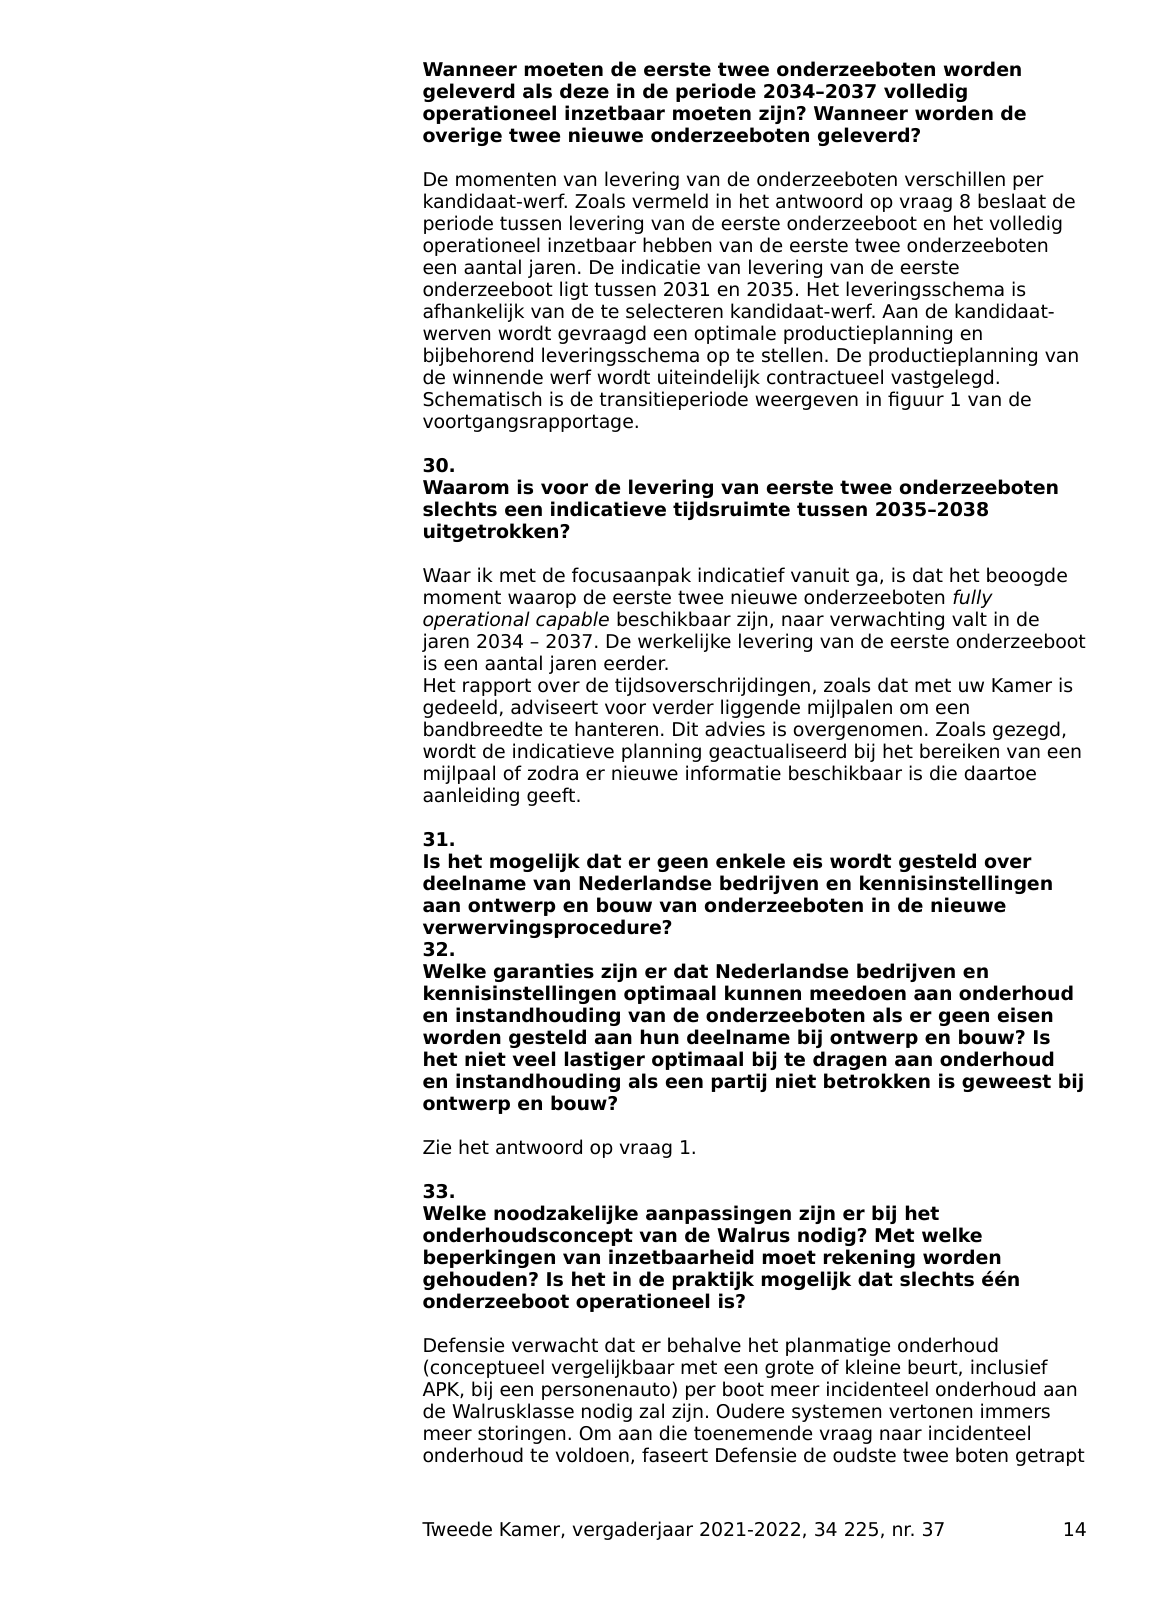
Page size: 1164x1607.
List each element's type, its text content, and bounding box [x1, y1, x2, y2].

text 33. [422, 1181, 1087, 1203]
text Welke noodzakelijke aanpassingen zijn er bij het onderhoudsconcept van de Walrus nodig? Met welke beperkingen van inzetbaarheid moet rekening worden gehouden? Is het in de praktijk mogelijk dat slechts één onderzeeboot operationeel is? [422, 1203, 1087, 1313]
text 30. [422, 455, 1087, 477]
text Welke garanties zijn er dat Nederlandse bedrijven en kennisinstellingen optimaal kunnen meedoen aan onderhoud en instandhouding van de onderzeeboten als er geen eisen worden gesteld aan hun deelname bij ontwerp en bouw? Is het niet veel lastiger optimaal bij te dragen aan onderhoud en instandhouding als een partij niet betrokken is geweest bij ontwerp en bouw? [422, 961, 1087, 1115]
text 31. [422, 829, 1087, 851]
text 32. [422, 939, 1087, 961]
text Zie het antwoord op vraag 1. [422, 1137, 1087, 1159]
text Het rapport over de tijdsoverschrijdingen, zoals dat met uw Kamer is gedeeld, adviseert voor verder liggende mijlpalen om een bandbreedte te hanteren. Dit advies is overgenomen. Zoals gezegd, wordt de indicatieve planning geactualiseerd bij het bereiken van een mijlpaal of zodra er nieuwe informatie beschikbaar is die daartoe aanleiding geeft. [422, 675, 1087, 807]
text Waarom is voor de levering van eerste twee onderzeeboten slechts een indicatieve tijdsruimte tussen 2035–2038 uitgetrokken? [422, 477, 1087, 543]
text Is het mogelijk dat er geen enkele eis wordt gesteld over deelname van Nederlandse bedrijven en kennisinstellingen aan ontwerp en bouw van onderzeeboten in de nieuwe verwervingsprocedure? [422, 851, 1087, 939]
text Waar ik met de focusaanpak indicatief vanuit ga, is dat het beoogde moment waarop de eerste twee nieuwe onderzeeboten fully operational capable beschikbaar zijn, naar verwachting valt in de jaren 2034 – 2037. De werkelijke levering van de eerste onderzeeboot is een aantal jaren eerder. [422, 565, 1087, 675]
text Defensie verwacht dat er behalve het planmatige onderhoud (conceptueel vergelijkbaar met een grote of kleine beurt, inclusief APK, bij een personenauto) per boot meer incidenteel onderhoud aan de Walrusklasse nodig zal zijn. Oudere systemen vertonen immers meer storingen. Om aan die toenemende vraag naar incidenteel onderhoud te voldoen, faseert Defensie de oudste twee boten getrapt [422, 1335, 1087, 1467]
text Wanneer moeten de eerste twee onderzeeboten worden geleverd als deze in de periode 2034–2037 volledig operationeel inzetbaar moeten zijn? Wanneer worden de overige twee nieuwe onderzeeboten geleverd? [422, 59, 1087, 147]
text De momenten van levering van de onderzeeboten verschillen per kandidaat-werf. Zoals vermeld in het antwoord op vraag 8 beslaat de periode tussen levering van de eerste onderzeeboot en het volledig operationeel inzetbaar hebben van de eerste twee onderzeeboten een aantal jaren. De indicatie van levering van de eerste onderzeeboot ligt tussen 2031 en 2035. Het leveringsschema is afhankelijk van de te selecteren kandidaat-werf. Aan de kandidaat-werven wordt gevraagd een optimale productieplanning en bijbehorend leveringsschema op te stellen. De productieplanning van de winnende werf wordt uiteindelijk contractueel vastgelegd. Schematisch is de transitieperiode weergeven in figuur 1 van de voortgangsrapportage. [422, 169, 1087, 433]
